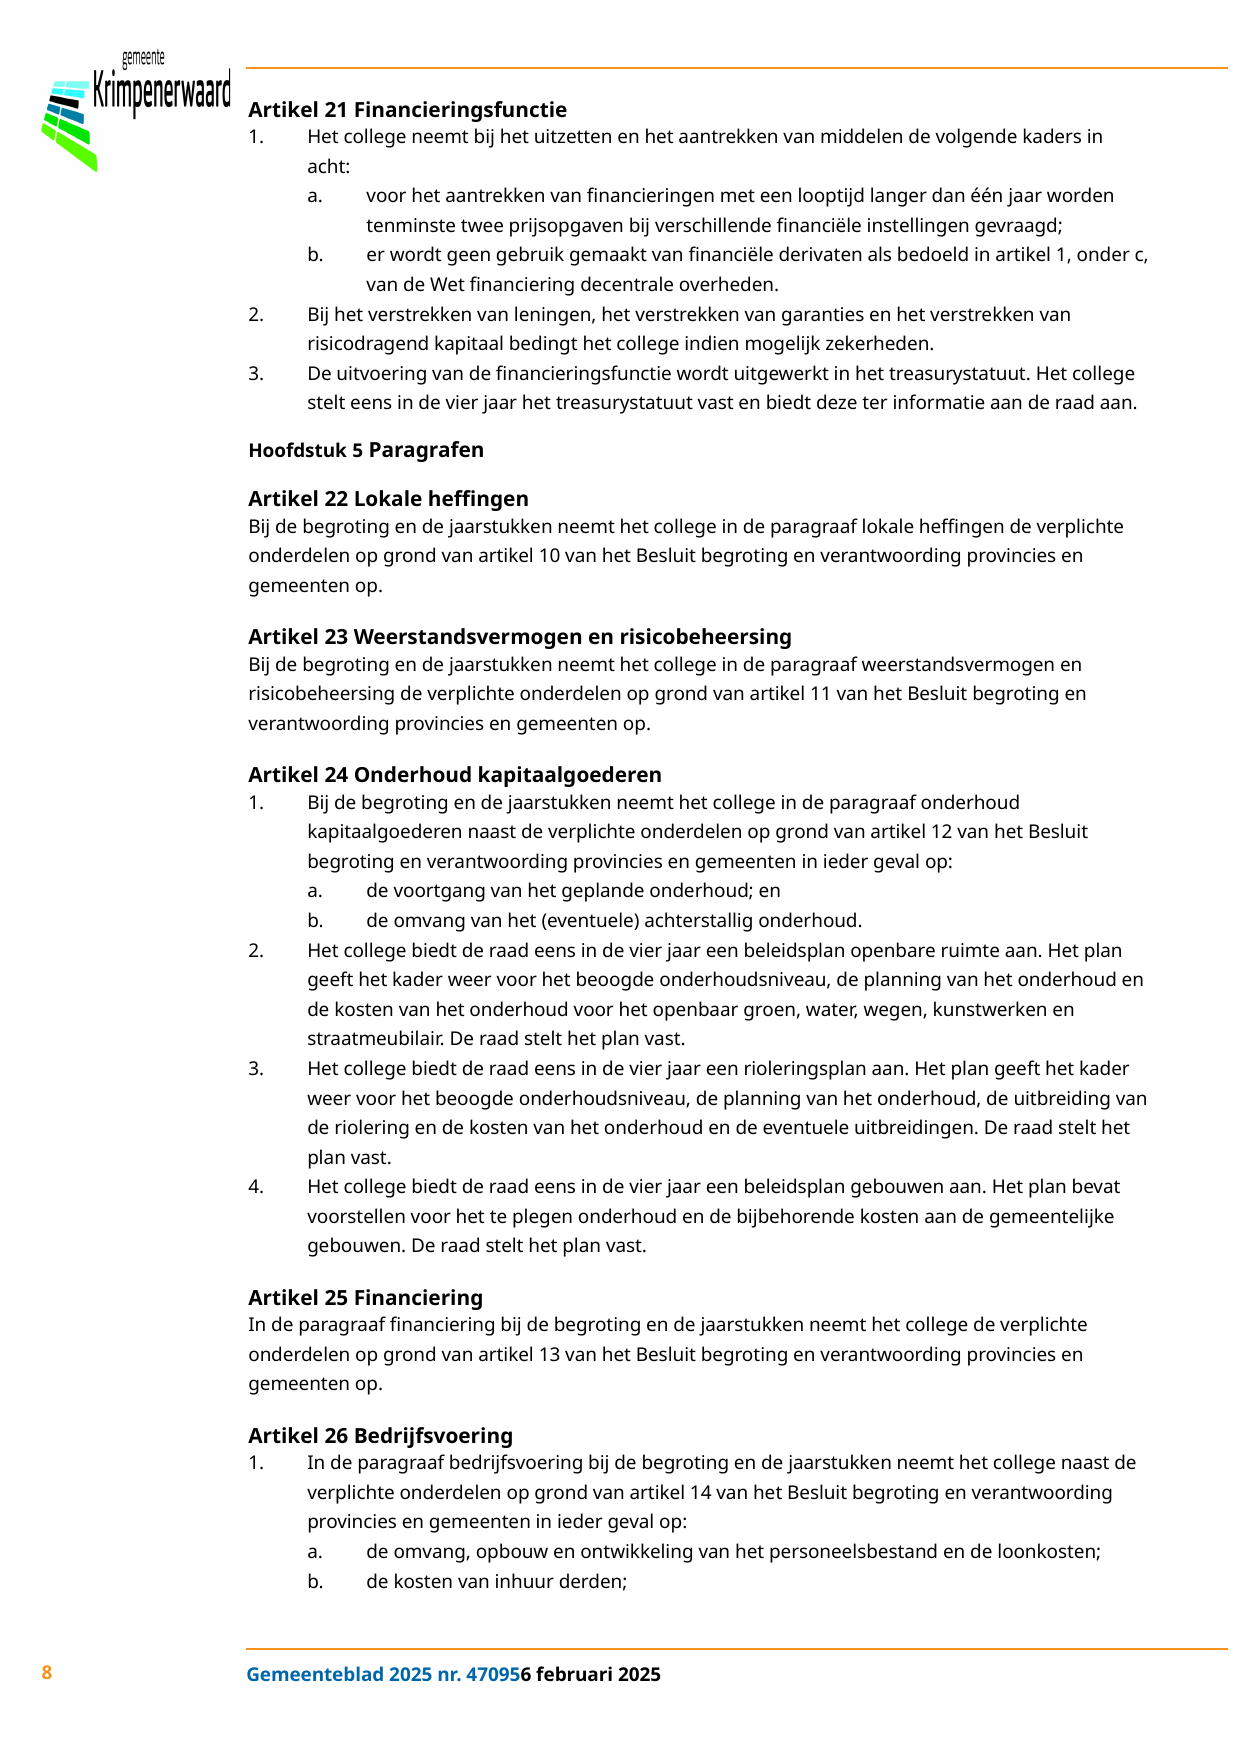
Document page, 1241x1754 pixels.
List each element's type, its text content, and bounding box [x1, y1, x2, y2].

text Artikel 24 Onderhoud kapitaalgoederen [248, 760, 1152, 789]
list de omvang van het (eventuele) achterstallig onderhoud. [307, 907, 1152, 933]
picture [41, 47, 231, 172]
text Artikel 23 Weerstandsvermogen en risicobeheersing [248, 622, 1152, 651]
list De uitvoering van de financieringsfunctie wordt uitgewerkt in het treasurystatuut. Het college stelt eens in de vier jaar het treasurystatuut vast en biedt deze ter informatie aan de raad aan. [248, 360, 1152, 415]
list Het college biedt de raad eens in de vier jaar een beleidsplan openbare ruimte aan. Het plan geeft het kader weer voor het beoogde onderhoudsniveau, de planning van het onderhoud en de kosten van het onderhoud voor het openbaar groen, water, wegen, kunstwerken en straatmeubilair. De raad stelt het plan vast. [248, 937, 1152, 1051]
list er wordt geen gebruik gemaakt van financiële derivaten als bedoeld in artikel 1, onder c, van de Wet financiering decentrale overheden. [307, 242, 1152, 297]
text Artikel 22 Lokale heffingen [248, 484, 1152, 513]
text Artikel 21 Financieringsfunctie [248, 95, 1152, 123]
list Het college neemt bij het uitzetten en het aantrekken van middelen de volgende kaders in acht: [248, 123, 1152, 178]
text Artikel 26 Bedrijfsvoering [248, 1421, 1152, 1449]
list Bij het verstrekken van leningen, het verstrekken van garanties en het verstrekken van risicodragend kapitaal bedingt het college indien mogelijk zekerheden. [248, 301, 1152, 356]
text In de paragraaf financiering bij de begroting en de jaarstukken neemt het college de verplichte onderdelen op grond van artikel 13 van het Besluit begroting en verantwoording provincies en gemeenten op. [248, 1311, 1152, 1396]
list de omvang, opbouw en ontwikkeling van het personeelsbestand en de loonkosten; [307, 1538, 1152, 1564]
text Bij de begroting en de jaarstukken neemt het college in de paragraaf lokale heffingen de verplichte onderdelen op grond van artikel 10 van het Besluit begroting en verantwoording provincies en gemeenten op. [248, 513, 1152, 598]
list Het college biedt de raad eens in de vier jaar een rioleringsplan aan. Het plan geeft het kader weer voor het beoogde onderhoudsniveau, de planning van het onderhoud, de uitbreiding van de riolering en de kosten van het onderhoud en de eventuele uitbreidingen. De raad stelt het plan vast. [248, 1055, 1152, 1169]
list voor het aantrekken van financieringen met een looptijd langer dan één jaar worden tenminste twee prijsopgaven bij verschillende financiële instellingen gevraagd; [307, 182, 1152, 238]
text Bij de begroting en de jaarstukken neemt het college in de paragraaf weerstandsvermogen en risicobeheersing de verplichte onderdelen op grond van artikel 11 van het Besluit begroting en verantwoording provincies en gemeenten op. [248, 651, 1152, 736]
text Hoofdstuk 5 Paragrafen [248, 435, 1152, 463]
list In de paragraaf bedrijfsvoering bij de begroting en de jaarstukken neemt het college naast de verplichte onderdelen op grond van artikel 14 van het Besluit begroting en verantwoording provincies en gemeenten in ieder geval op: [248, 1449, 1152, 1534]
list de voortgang van het geplande onderhoud; en [307, 878, 1152, 903]
text Artikel 25 Financiering [248, 1283, 1152, 1311]
list de kosten van inhuur derden; [307, 1568, 1152, 1593]
list Bij de begroting en de jaarstukken neemt het college in de paragraaf onderhoud kapitaalgoederen naast de verplichte onderdelen op grond van artikel 12 van het Besluit begroting en verantwoording provincies en gemeenten in ieder geval op: [248, 789, 1152, 874]
list Het college biedt de raad eens in de vier jaar een beleidsplan gebouwen aan. Het plan bevat voorstellen voor het te plegen onderhoud en de bijbehorende kosten aan de gemeentelijke gebouwen. De raad stelt het plan vast. [248, 1173, 1152, 1258]
